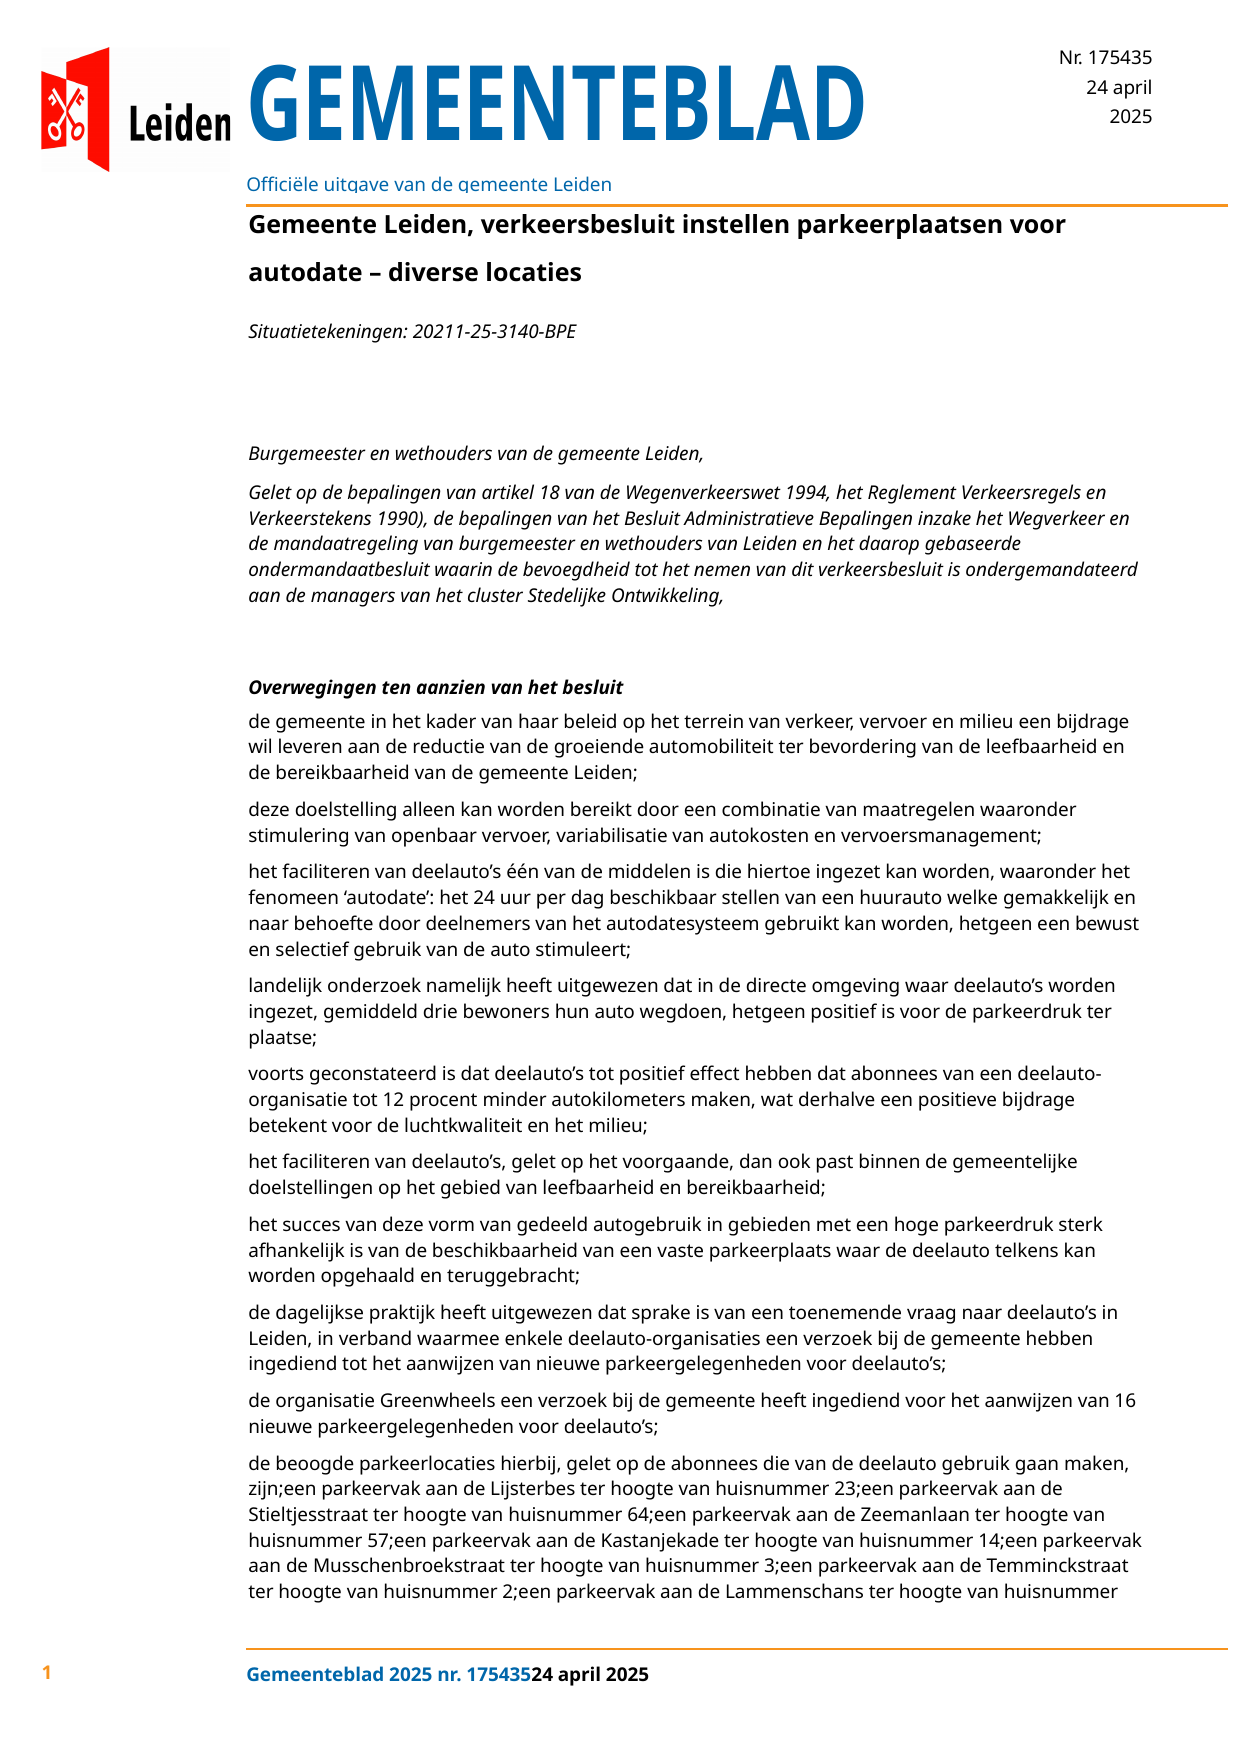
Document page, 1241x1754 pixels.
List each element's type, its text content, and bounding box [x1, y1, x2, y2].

text Gelet op de bepalingen van artikel 18 van de Wegenverkeerswet 1994, het Reglement Verkeersregels en Verkeerstekens 1990), de bepalingen van het Besluit Administratieve Bepalingen inzake het Wegverkeer en de mandaatregeling van burgemeester en wethouders van Leiden en het daarop gebaseerde ondermandaatbesluit waarin de bevoegdheid tot het nemen van dit verkeersbesluit is ondergemandateerd aan de managers van het cluster Stedelijke Ontwikkeling, [248, 479, 1152, 608]
text Gemeente Leiden, verkeersbesluit instellen parkeerplaatsen voor autodate – diverse locaties [248, 207, 1152, 288]
text Situatietekeningen: 20211-25-3140-BPE [248, 318, 1152, 344]
text Burgemeester en wethouders van de gemeente Leiden, [248, 440, 1152, 465]
text landelijk onderzoek namelijk heeft uitgewezen dat in de directe omgeving waar deelauto’s worden ingezet, gemiddeld drie bewoners hun auto wegdoen, hetgeen positief is voor de parkeerdruk ter plaatse; [248, 972, 1152, 1049]
text Overwegingen ten aanzien van het besluit [248, 674, 1152, 700]
text voorts geconstateerd is dat deelauto’s tot positief effect hebben dat abonnees van een deelauto-organisatie tot 12 procent minder autokilometers maken, wat derhalve een positieve bijdrage betekent voor de luchtkwaliteit en het milieu; [248, 1061, 1152, 1138]
text de gemeente in het kader van haar beleid op het terrein van verkeer, vervoer en milieu een bijdrage wil leveren aan de reductie van de groeiende automobiliteit ter bevordering van de leefbaarheid en de bereikbaarheid van de gemeente Leiden; [248, 708, 1152, 785]
text de dagelijkse praktijk heeft uitgewezen dat sprake is van een toenemende vraag naar deelauto’s in Leiden, in verband waarmee enkele deelauto-organisaties een verzoek bij de gemeente hebben ingediend tot het aanwijzen van nieuwe parkeergelegenheden voor deelauto’s; [248, 1299, 1152, 1376]
picture [41, 47, 231, 172]
text het succes van deze vorm van gedeeld autogebruik in gebieden met een hoge parkeerdruk sterk afhankelijk is van de beschikbaarheid van een vaste parkeerplaats waar de deelauto telkens kan worden opgehaald en teruggebracht; [248, 1211, 1152, 1288]
text het faciliteren van deelauto’s één van de middelen is die hiertoe ingezet kan worden, waaronder het fenomeen ‘autodate’: het 24 uur per dag beschikbaar stellen van een huurauto welke gemakkelijk en naar behoefte door deelnemers van het autodatesysteem gebruikt kan worden, hetgeen een bewust en selectief gebruik van de auto stimuleert; [248, 858, 1152, 961]
text deze doelstelling alleen kan worden bereikt door een combinatie van maatregelen waaronder stimulering van openbaar vervoer, variabilisatie van autokosten en vervoersmanagement; [248, 796, 1152, 848]
text de beoogde parkeerlocaties hierbij, gelet op de abonnees die van de deelauto gebruik gaan maken, zijn;een parkeervak aan de Lijsterbes ter hoogte van huisnummer 23;een parkeervak aan de Stieltjesstraat ter hoogte van huisnummer 64;een parkeervak aan de Zeemanlaan ter hoogte van huisnummer 57;een parkeervak aan de Kastanjekade ter hoogte van huisnummer 14;een parkeervak aan de Musschenbroekstraat ter hoogte van huisnummer 3;een parkeervak aan de Temminckstraat ter hoogte van huisnummer 2;een parkeervak aan de Lammenschans ter hoogte van huisnummer [248, 1450, 1152, 1604]
text het faciliteren van deelauto’s, gelet op het voorgaande, dan ook past binnen de gemeentelijke doelstellingen op het gebied van leefbaarheid en bereikbaarheid; [248, 1149, 1152, 1200]
text de organisatie Greenwheels een verzoek bij de gemeente heeft ingediend voor het aanwijzen van 16 nieuwe parkeergelegenheden voor deelauto’s; [248, 1387, 1152, 1439]
